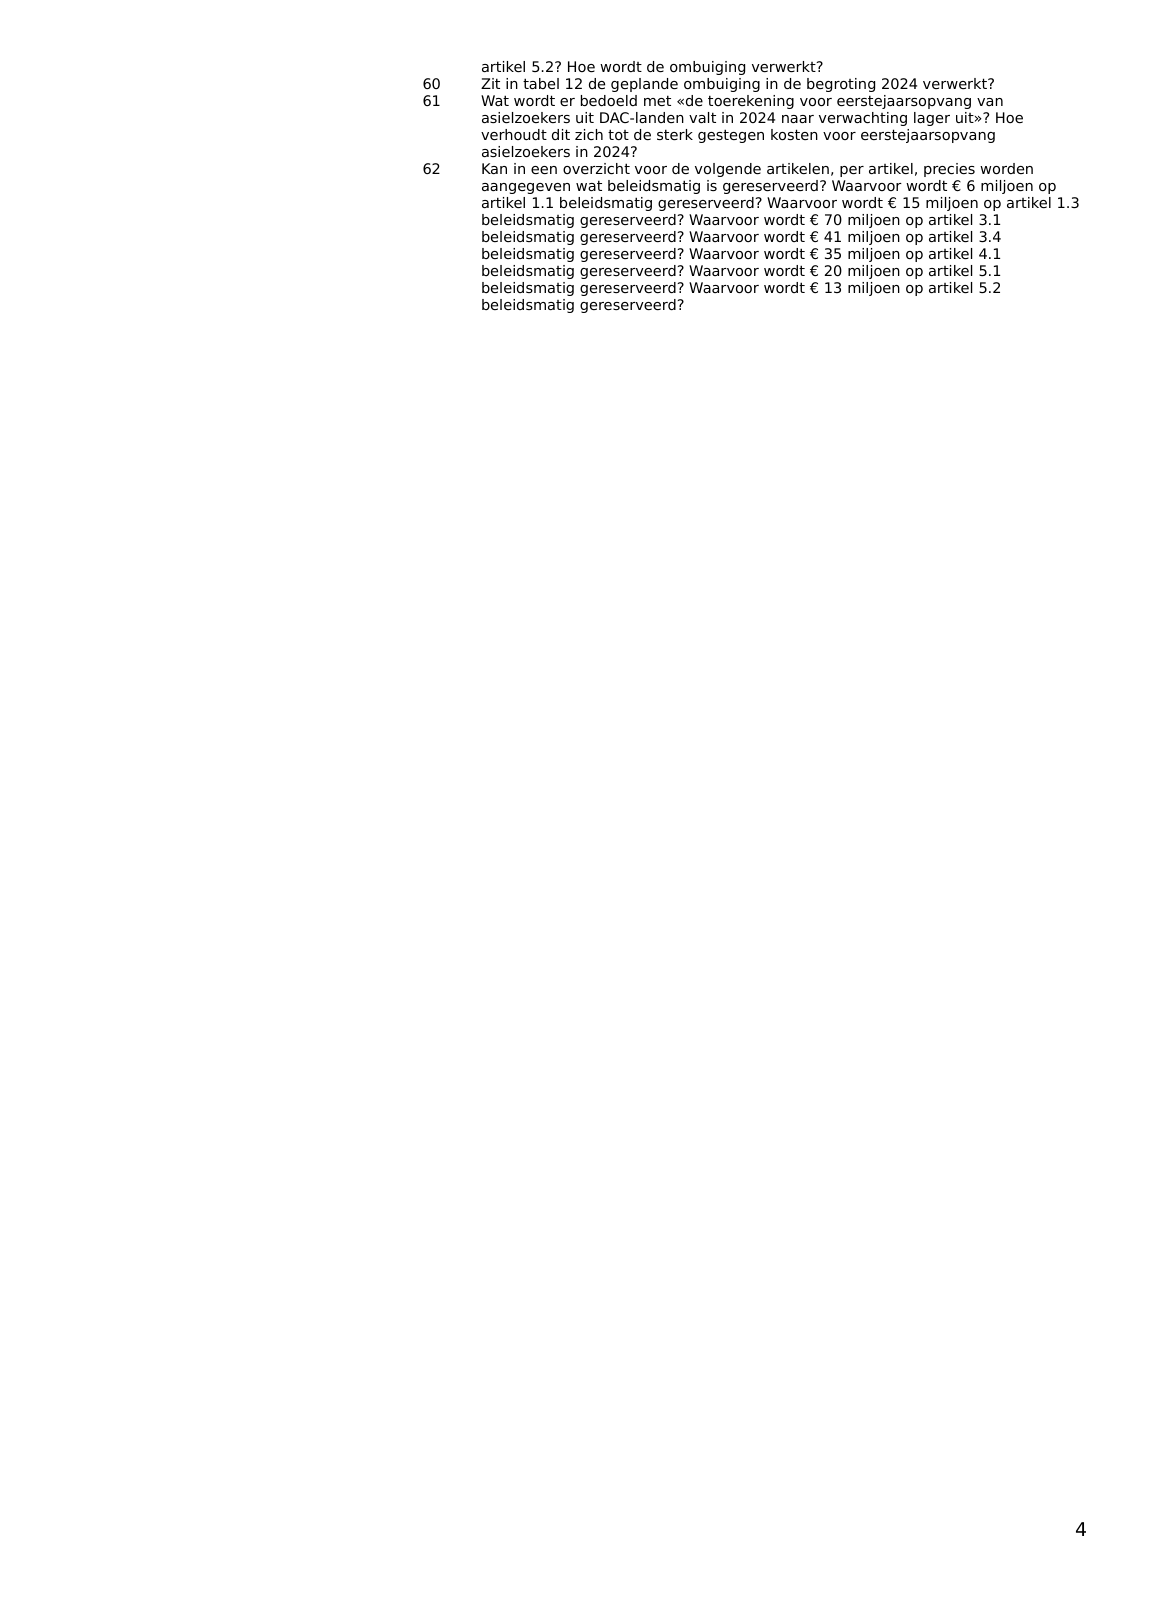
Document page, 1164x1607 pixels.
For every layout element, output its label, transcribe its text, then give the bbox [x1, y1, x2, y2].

table_cell [422, 59, 475, 76]
table_cell 62 [422, 161, 475, 314]
table_cell Zit in tabel 12 de geplande ombuiging in de begroting 2024 verwerkt? [475, 76, 1087, 93]
table_cell 61 [422, 93, 475, 161]
table_cell Kan in een overzicht voor de volgende artikelen, per artikel, precies worden aangegeven wat beleidsmatig is gereserveerd? Waarvoor wordt € 6 miljoen op artikel 1.1 beleidsmatig gereserveerd? Waarvoor wordt € 15 miljoen op artikel 1.3 beleidsmatig gereserveerd? Waarvoor wordt € 70 miljoen op artikel 3.1 beleidsmatig gereserveerd? Waarvoor wordt € 41 miljoen op artikel 3.4 beleidsmatig gereserveerd? Waarvoor wordt € 35 miljoen op artikel 4.1 beleidsmatig gereserveerd? Waarvoor wordt € 20 miljoen op artikel 5.1 beleidsmatig gereserveerd? Waarvoor wordt € 13 miljoen op artikel 5.2 beleidsmatig gereserveerd? [475, 161, 1087, 314]
table_cell 60 [422, 76, 475, 93]
table_cell artikel 5.2? Hoe wordt de ombuiging verwerkt? [475, 59, 1087, 76]
table_cell Wat wordt er bedoeld met «de toerekening voor eerstejaarsopvang van asielzoekers uit DAC-landen valt in 2024 naar verwachting lager uit»? Hoe verhoudt dit zich tot de sterk gestegen kosten voor eerstejaarsopvang asielzoekers in 2024? [475, 93, 1087, 161]
